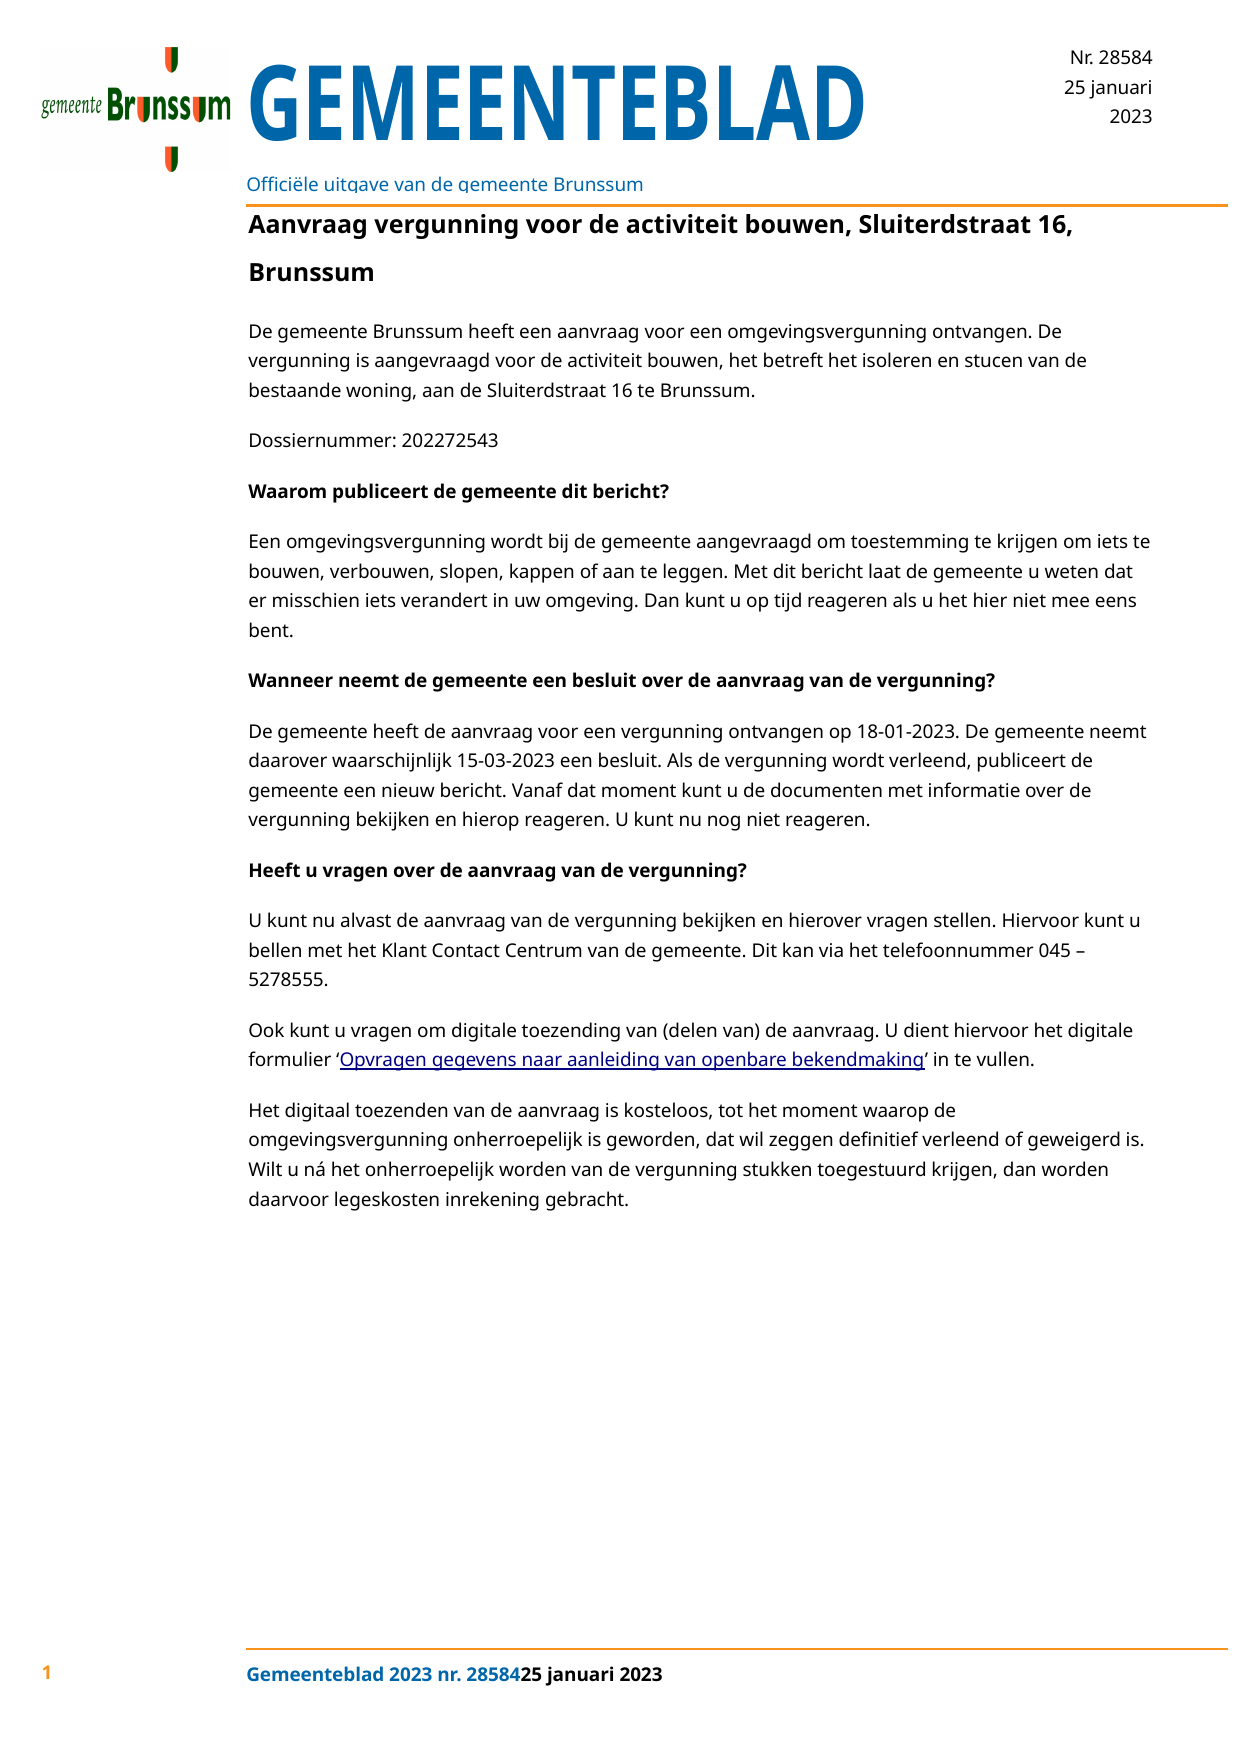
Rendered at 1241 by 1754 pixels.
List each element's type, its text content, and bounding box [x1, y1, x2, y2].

text Aanvraag vergunning voor de activiteit bouwen, Sluiterdstraat 16, Brunssum [248, 207, 1152, 288]
picture [41, 47, 231, 172]
text Dossiernummer: 202272543 [248, 427, 1152, 453]
text De gemeente heeft de aanvraag voor een vergunning ontvangen op 18-01-2023. De gemeente neemt daarover waarschijnlijk 15-03-2023 een besluit. Als de vergunning wordt verleend, publiceert de gemeente een nieuw bericht. Vanaf dat moment kunt u de documenten met informatie over de vergunning bekijken en hierop reageren. U kunt nu nog niet reageren. [248, 718, 1152, 832]
text De gemeente Brunssum heeft een aanvraag voor een omgevingsvergunning ontvangen. De vergunning is aangevraagd voor de activiteit bouwen, het betreft het isoleren en stucen van de bestaande woning, aan de Sluiterdstraat 16 te Brunssum. [248, 318, 1152, 403]
text U kunt nu alvast de aanvraag van de vergunning bekijken en hierover vragen stellen. Hiervoor kunt u bellen met het Klant Contact Centrum van de gemeente. Dit kan via het telefoonnummer 045 – 5278555. [248, 907, 1152, 992]
text Ook kunt u vragen om digitale toezending van (delen van) de aanvraag. U dient hiervoor het digitale formulier ‘Opvragen gegevens naar aanleiding van openbare bekendmaking’ in te vullen. [248, 1017, 1152, 1072]
text Een omgevingsvergunning wordt bij de gemeente aangevraagd om toestemming te krijgen om iets te bouwen, verbouwen, slopen, kappen of aan te leggen. Met dit bericht laat de gemeente u weten dat er misschien iets verandert in uw omgeving. Dan kunt u op tijd reageren als u het hier niet mee eens bent. [248, 528, 1152, 643]
text Waarom publiceert de gemeente dit bericht? [248, 478, 1152, 504]
text Heeft u vragen over de aanvraag van de vergunning? [248, 857, 1152, 883]
text Wanneer neemt de gemeente een besluit over de aanvraag van de vergunning? [248, 667, 1152, 693]
text Het digitaal toezenden van de aanvraag is kosteloos, tot het moment waarop de omgevingsvergunning onherroepelijk is geworden, dat wil zeggen definitief verleend of geweigerd is. Wilt u ná het onherroepelijk worden van de vergunning stukken toegestuurd krijgen, dan worden daarvoor legeskosten inrekening gebracht. [248, 1097, 1152, 1212]
